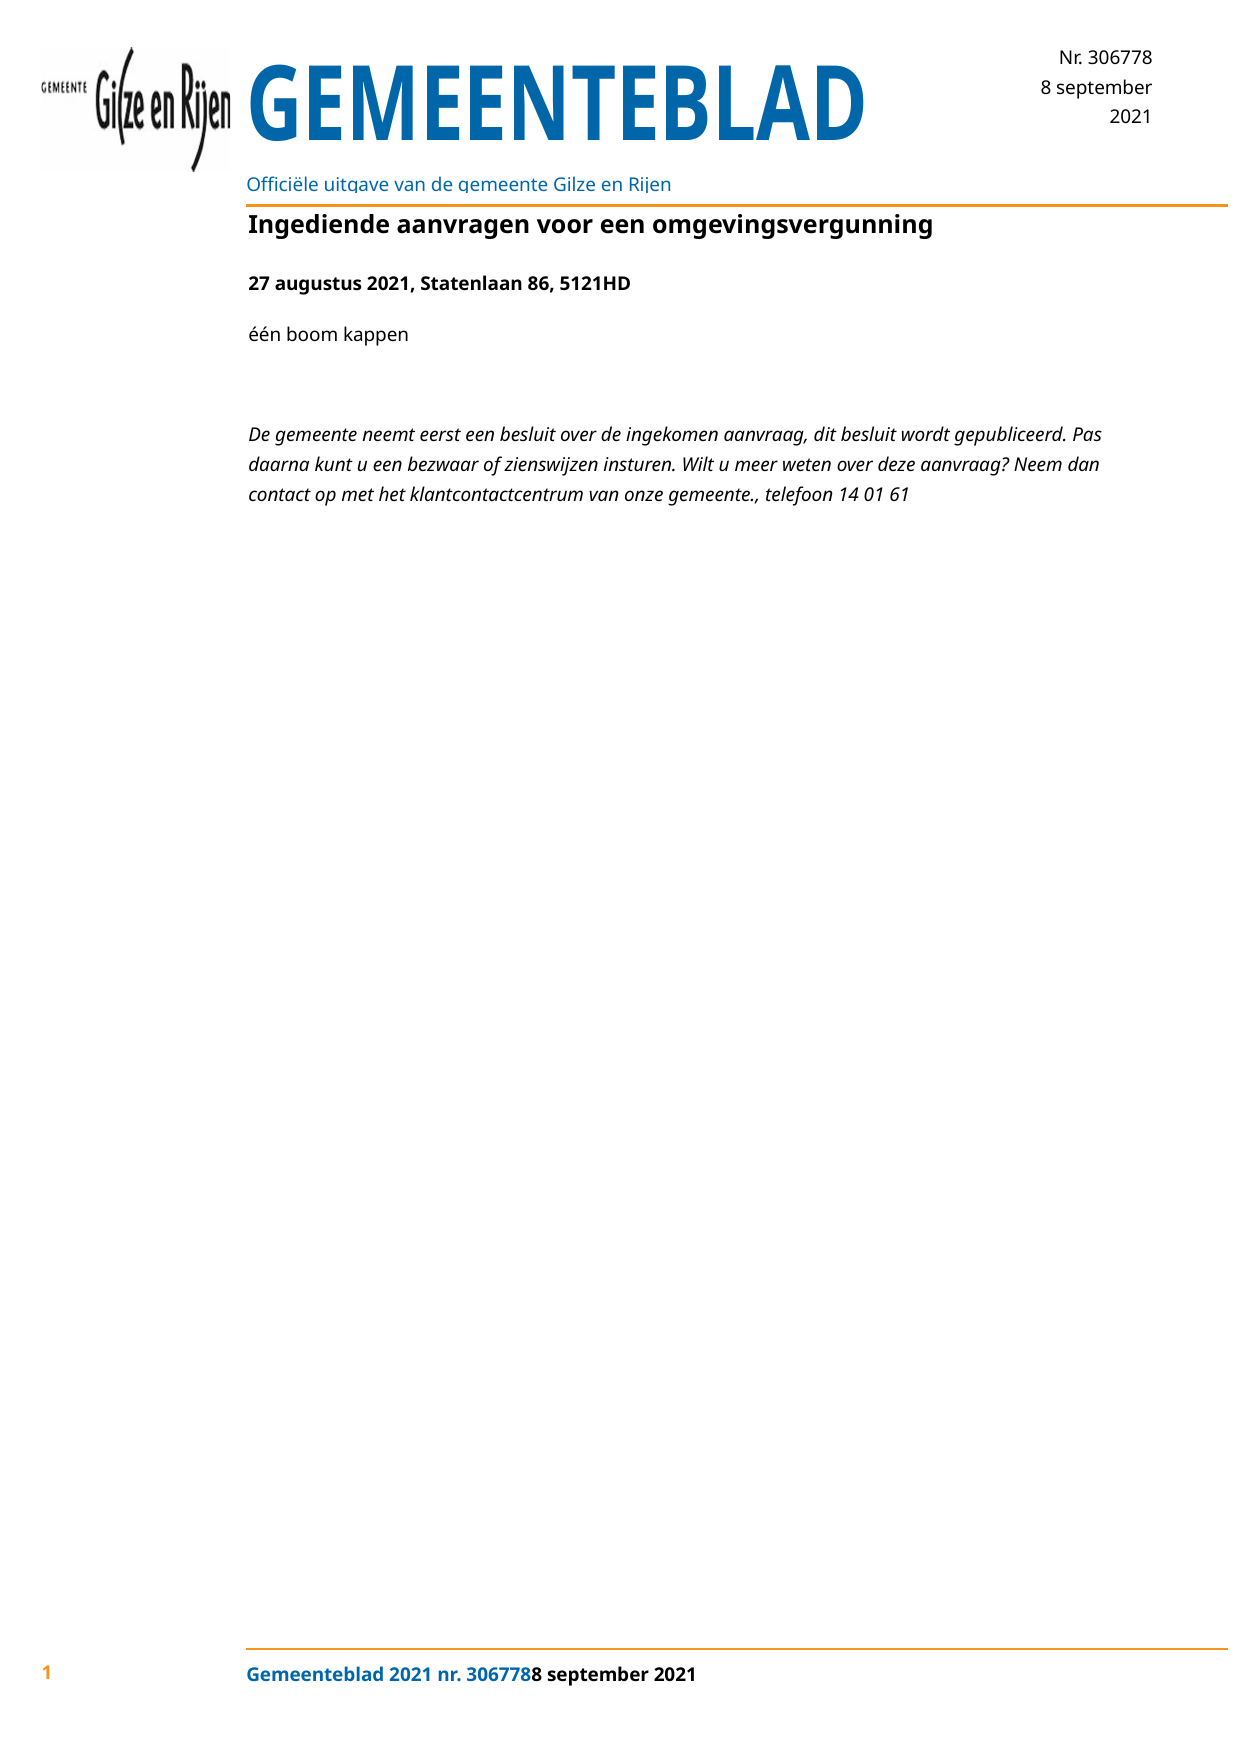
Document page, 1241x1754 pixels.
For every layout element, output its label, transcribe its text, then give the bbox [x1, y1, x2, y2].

text 27 augustus 2021, Statenlaan 86, 5121HD [248, 270, 1152, 296]
text één boom kappen [248, 321, 1152, 346]
text De gemeente neemt eerst een besluit over de ingekomen aanvraag, dit besluit wordt gepubliceerd. Pas daarna kunt u een bezwaar of zienswijzen insturen. Wilt u meer weten over deze aanvraag? Neem dan contact op met het klantcontactcentrum van onze gemeente., telefoon 14 01 61 [248, 422, 1152, 506]
picture [41, 47, 231, 172]
text Ingediende aanvragen voor een omgevingsvergunning [248, 207, 1152, 241]
